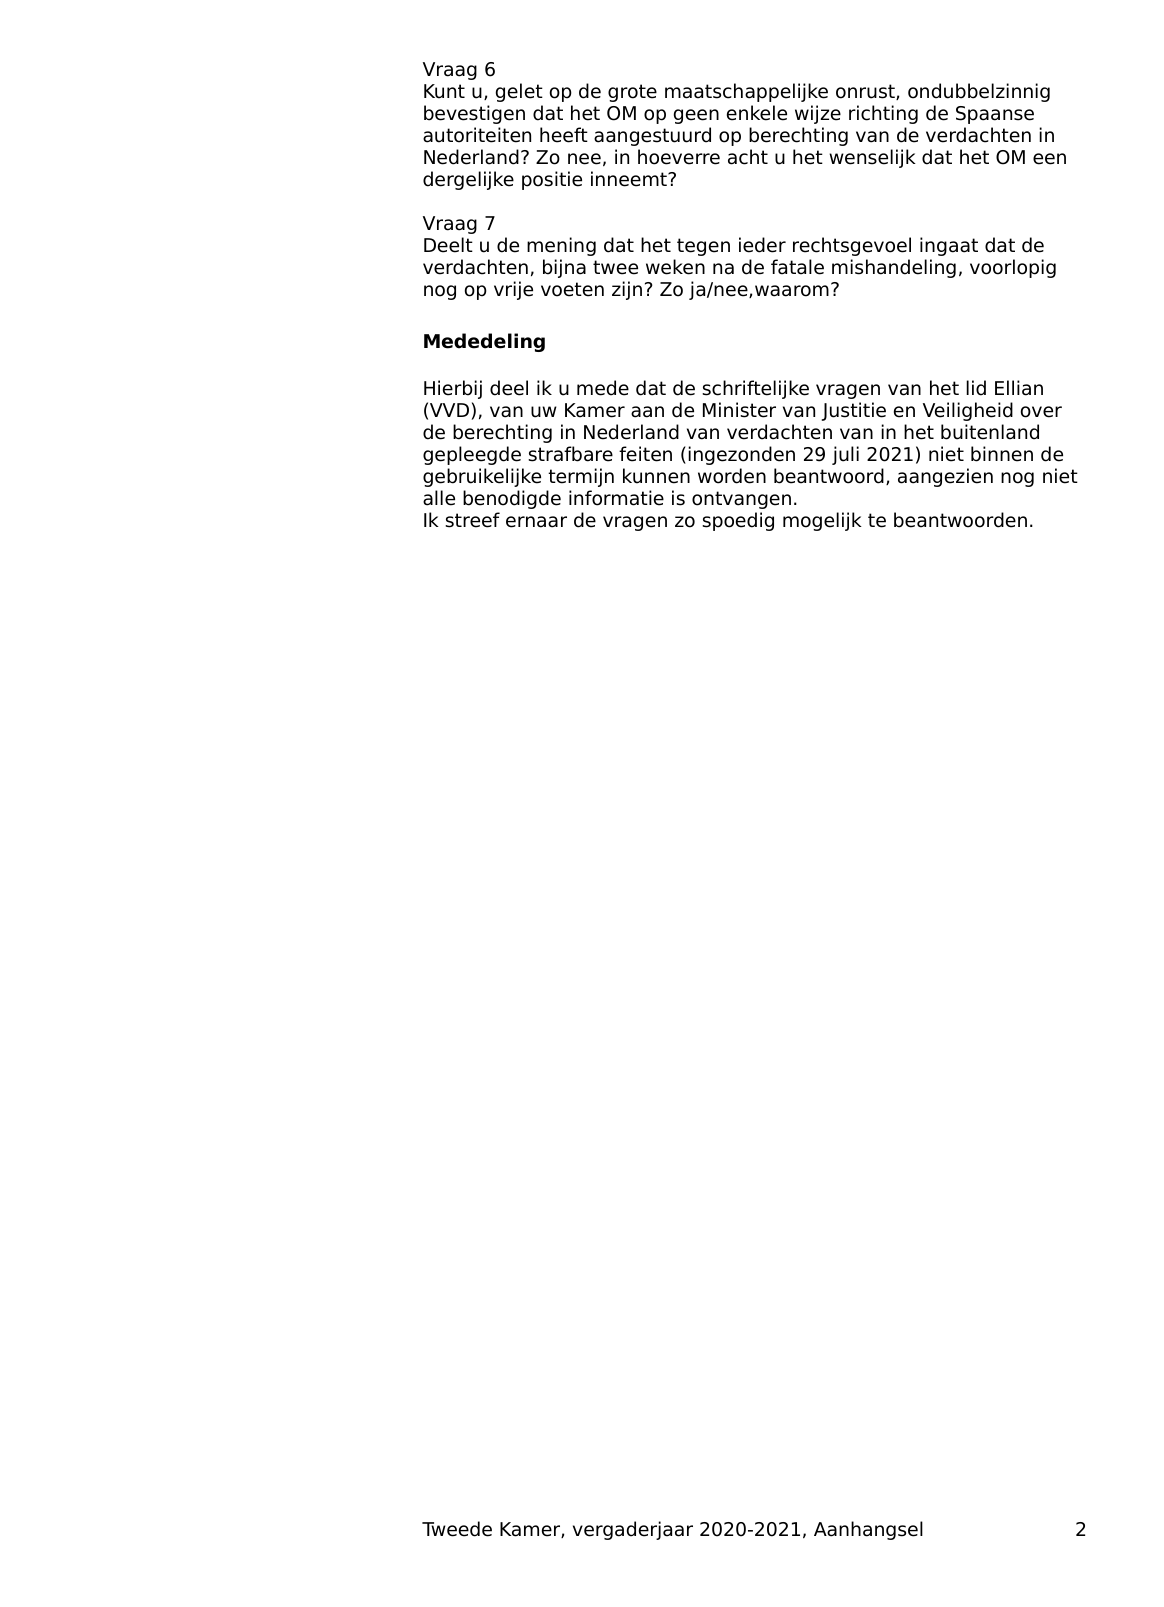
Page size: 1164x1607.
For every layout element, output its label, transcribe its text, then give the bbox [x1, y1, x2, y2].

text Deelt u de mening dat het tegen ieder rechtsgevoel ingaat dat de verdachten, bijna twee weken na de fatale mishandeling, voorlopig nog op vrije voeten zijn? Zo ja/nee,waarom? [422, 235, 1087, 301]
subtitle Mededeling [422, 331, 1087, 353]
text Ik streef ernaar de vragen zo spoedig mogelijk te beantwoorden. [422, 510, 1087, 532]
text Hierbij deel ik u mede dat de schriftelijke vragen van het lid Ellian (VVD), van uw Kamer aan de Minister van Justitie en Veiligheid over de berechting in Nederland van verdachten van in het buitenland gepleegde strafbare feiten (ingezonden 29 juli 2021) niet binnen de gebruikelijke termijn kunnen worden beantwoord, aangezien nog niet alle benodigde informatie is ontvangen. [422, 378, 1087, 510]
text Vraag 7 [422, 213, 1087, 235]
text Kunt u, gelet op de grote maatschappelijke onrust, ondubbelzinnig bevestigen dat het OM op geen enkele wijze richting de Spaanse autoriteiten heeft aangestuurd op berechting van de verdachten in Nederland? Zo nee, in hoeverre acht u het wenselijk dat het OM een dergelijke positie inneemt? [422, 81, 1087, 191]
text Vraag 6 [422, 59, 1087, 81]
